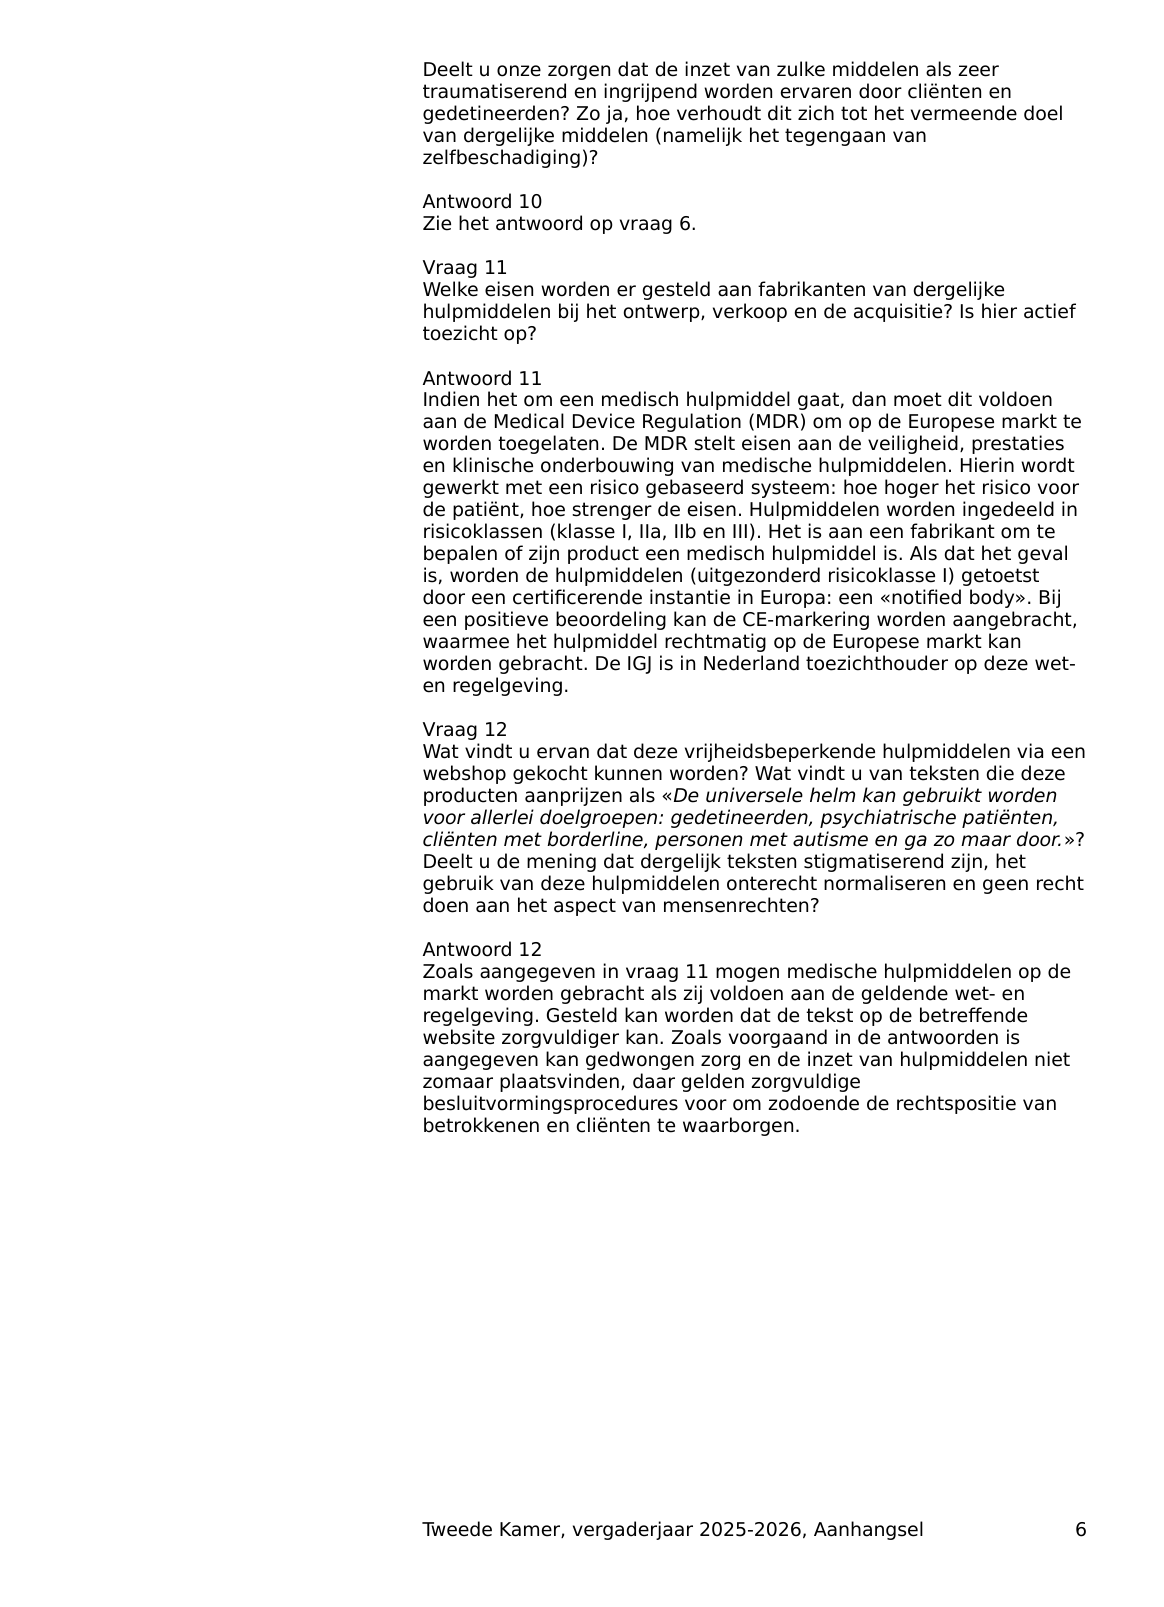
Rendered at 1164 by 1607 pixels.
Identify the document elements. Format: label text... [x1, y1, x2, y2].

text Zoals aangegeven in vraag 11 mogen medische hulpmiddelen op de markt worden gebracht als zij voldoen aan de geldende wet- en regelgeving. Gesteld kan worden dat de tekst op de betreffende website zorgvuldiger kan. Zoals voorgaand in de antwoorden is aangegeven kan gedwongen zorg en de inzet van hulpmiddelen niet zomaar plaatsvinden, daar gelden zorgvuldige besluitvormingsprocedures voor om zodoende de rechtspositie van betrokkenen en cliënten te waarborgen. [422, 961, 1087, 1137]
text Wat vindt u ervan dat deze vrijheidsbeperkende hulpmiddelen via een webshop gekocht kunnen worden? Wat vindt u van teksten die deze producten aanprijzen als «De universele helm kan gebruikt worden voor allerlei doelgroepen: gedetineerden, psychiatrische patiënten, cliënten met borderline, personen met autisme en ga zo maar door.»? Deelt u de mening dat dergelijk teksten stigmatiserend zijn, het gebruik van deze hulpmiddelen onterecht normaliseren en geen recht doen aan het aspect van mensenrechten? [422, 741, 1087, 917]
text Welke eisen worden er gesteld aan fabrikanten van dergelijke hulpmiddelen bij het ontwerp, verkoop en de acquisitie? Is hier actief toezicht op? [422, 279, 1087, 345]
text Deelt u onze zorgen dat de inzet van zulke middelen als zeer traumatiserend en ingrijpend worden ervaren door cliënten en gedetineerden? Zo ja, hoe verhoudt dit zich tot het vermeende doel van dergelijke middelen (namelijk het tegengaan van zelfbeschadiging)? [422, 59, 1087, 169]
text Indien het om een medisch hulpmiddel gaat, dan moet dit voldoen aan de Medical Device Regulation (MDR) om op de Europese markt te worden toegelaten. De MDR stelt eisen aan de veiligheid, prestaties en klinische onderbouwing van medische hulpmiddelen. Hierin wordt gewerkt met een risico gebaseerd systeem: hoe hoger het risico voor de patiënt, hoe strenger de eisen. Hulpmiddelen worden ingedeeld in risicoklassen (klasse I, IIa, IIb en III). Het is aan een fabrikant om te bepalen of zijn product een medisch hulpmiddel is. Als dat het geval is, worden de hulpmiddelen (uitgezonderd risicoklasse I) getoetst door een certificerende instantie in Europa: een «notified body». Bij een positieve beoordeling kan de CE-markering worden aangebracht, waarmee het hulpmiddel rechtmatig op de Europese markt kan worden gebracht. De IGJ is in Nederland toezichthouder op deze wet- en regelgeving. [422, 389, 1087, 697]
text Antwoord 10 [422, 191, 1087, 213]
text Antwoord 12 [422, 939, 1087, 961]
text Antwoord 11 [422, 367, 1087, 389]
text Zie het antwoord op vraag 6. [422, 213, 1087, 235]
text Vraag 11 [422, 257, 1087, 279]
text Vraag 12 [422, 719, 1087, 741]
